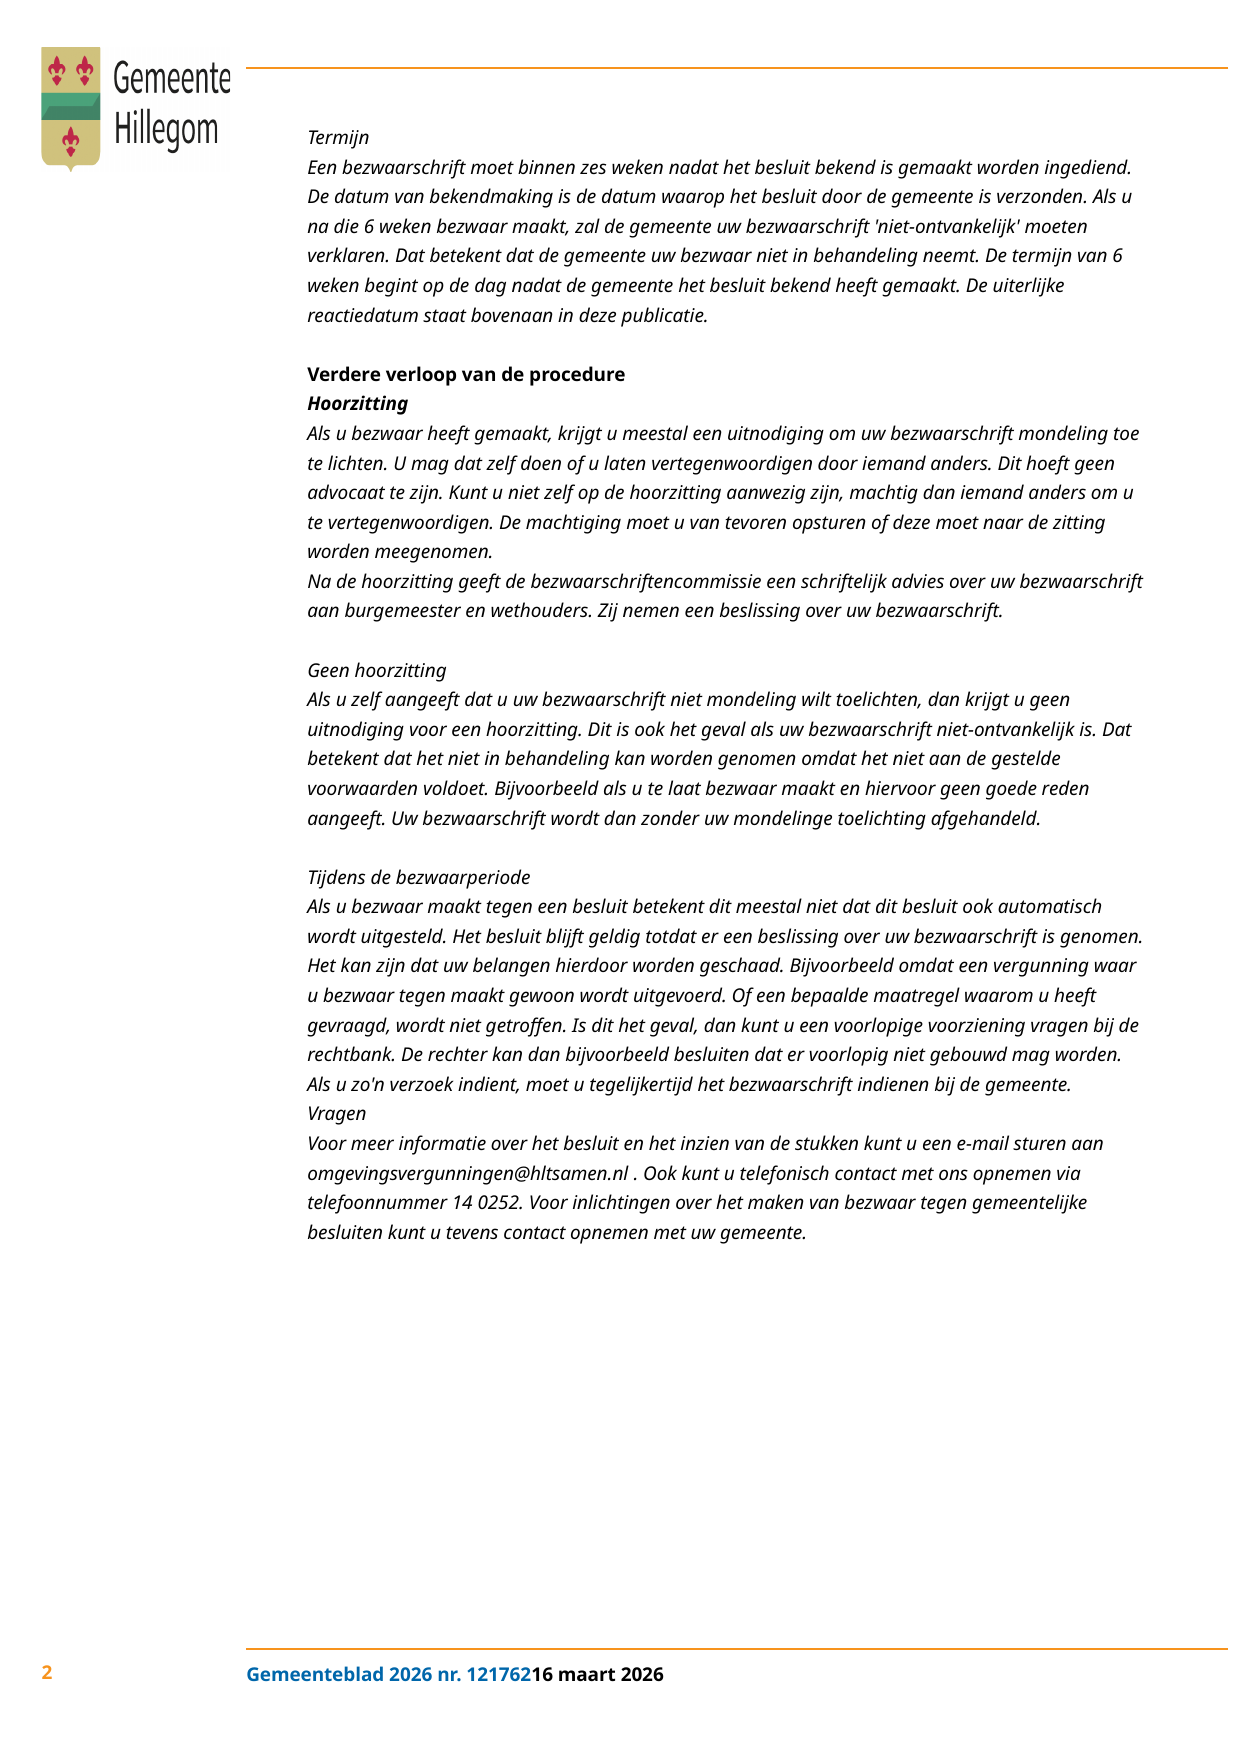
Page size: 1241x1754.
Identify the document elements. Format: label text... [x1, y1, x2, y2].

list Hoorzitting [248, 391, 1152, 416]
list Als u zelf aangeeft dat u uw bezwaarschrift niet mondeling wilt toelichten, dan krijgt u geen uitnodiging voor een hoorzitting. Dit is ook het geval als uw bezwaarschrift niet-ontvankelijk is. Dat betekent dat het niet in behandeling kan worden genomen omdat het niet aan de gestelde voorwaarden voldoet. Bijvoorbeeld als u te laat bezwaar maakt en hiervoor geen goede reden aangeeft. Uw bezwaarschrift wordt dan zonder uw mondelinge toelichting afgehandeld. [248, 686, 1152, 831]
picture [41, 47, 231, 172]
list Verdere verloop van de procedure [248, 361, 1152, 387]
list Termijn [248, 124, 1152, 150]
list Als u bezwaar maakt tegen een besluit betekent dit meestal niet dat dit besluit ook automatisch wordt uitgesteld. Het besluit blijft geldig totdat er een beslissing over uw bezwaarschrift is genomen. Het kan zijn dat uw belangen hierdoor worden geschaad. Bijvoorbeeld omdat een vergunning waar u bezwaar tegen maakt gewoon wordt uitgevoerd. Of een bepaalde maatregel waarom u heeft gevraagd, wordt niet getroffen. Is dit het geval, dan kunt u een voorlopige voorziening vragen bij de rechtbank. De rechter kan dan bijvoorbeeld besluiten dat er voorlopig niet gebouwd mag worden. Als u zo'n verzoek indient, moet u tegelijkertijd het bezwaarschrift indienen bij de gemeente. [248, 893, 1152, 1097]
list Tijdens de bezwaarperiode [248, 864, 1152, 890]
list Een bezwaarschrift moet binnen zes weken nadat het besluit bekend is gemaakt worden ingediend. De datum van bekendmaking is de datum waarop het besluit door de gemeente is verzonden. Als u na die 6 weken bezwaar maakt, zal de gemeente uw bezwaarschrift 'niet-ontvankelijk' moeten verklaren. Dat betekent dat de gemeente uw bezwaar niet in behandeling neemt. De termijn van 6 weken begint op de dag nadat de gemeente het besluit bekend heeft gemaakt. De uiterlijke reactiedatum staat bovenaan in deze publicatie. [248, 154, 1152, 328]
list Geen hoorzitting [248, 657, 1152, 683]
list Vragen [248, 1101, 1152, 1126]
list Voor meer informatie over het besluit en het inzien van de stukken kunt u een e-mail sturen aan omgevingsvergunningen@hltsamen.nl . Ook kunt u telefonisch contact met ons opnemen via telefoonnummer 14 0252. Voor inlichtingen over het maken van bezwaar tegen gemeentelijke besluiten kunt u tevens contact opnemen met uw gemeente. [248, 1130, 1152, 1245]
list Na de hoorzitting geeft de bezwaarschriftencommissie een schriftelijk advies over uw bezwaarschrift aan burgemeester en wethouders. Zij nemen een beslissing over uw bezwaarschrift. [248, 568, 1152, 623]
list Als u bezwaar heeft gemaakt, krijgt u meestal een uitnodiging om uw bezwaarschrift mondeling toe te lichten. U mag dat zelf doen of u laten vertegenwoordigen door iemand anders. Dit hoeft geen advocaat te zijn. Kunt u niet zelf op de hoorzitting aanwezig zijn, machtig dan iemand anders om u te vertegenwoordigen. De machtiging moet u van tevoren opsturen of deze moet naar de zitting worden meegenomen. [248, 420, 1152, 564]
